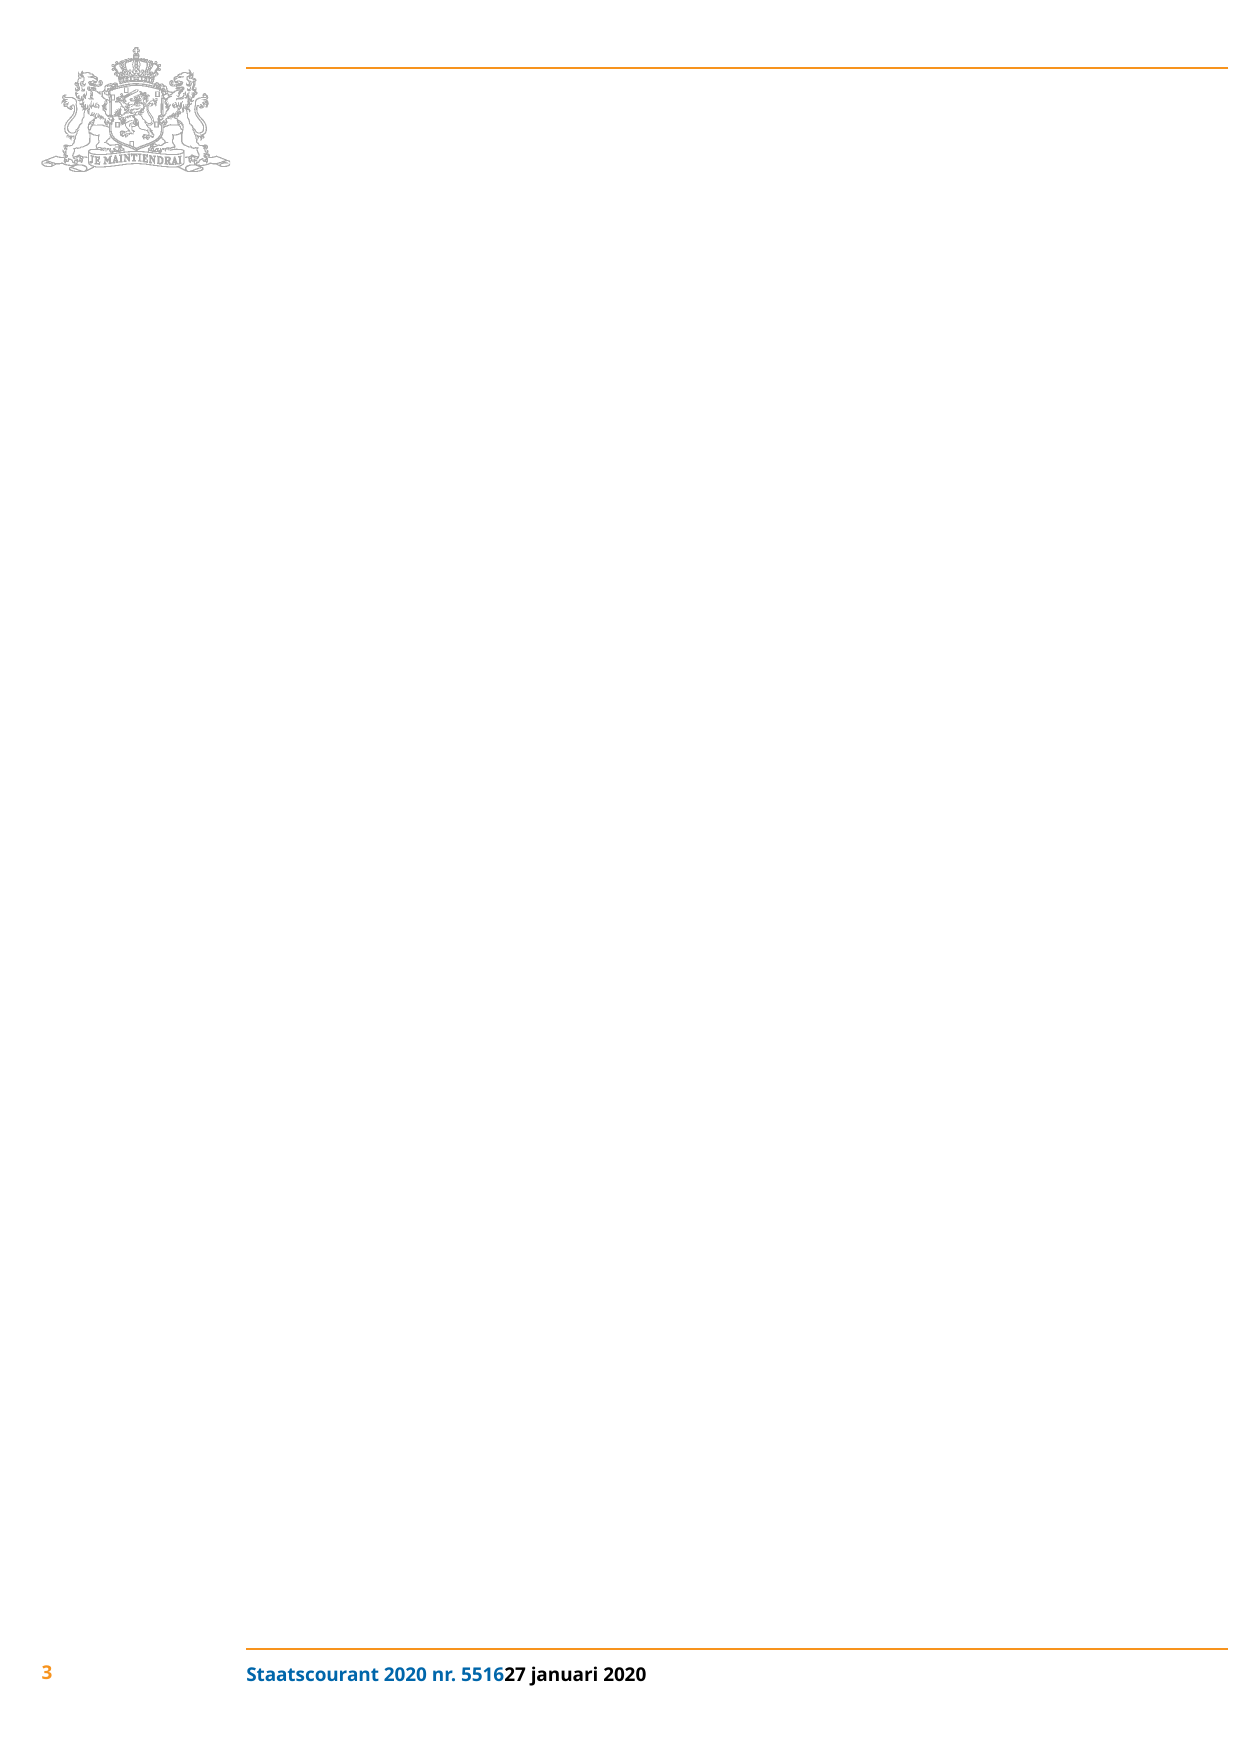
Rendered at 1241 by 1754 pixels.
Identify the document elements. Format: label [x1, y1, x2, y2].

picture [41, 47, 231, 172]
